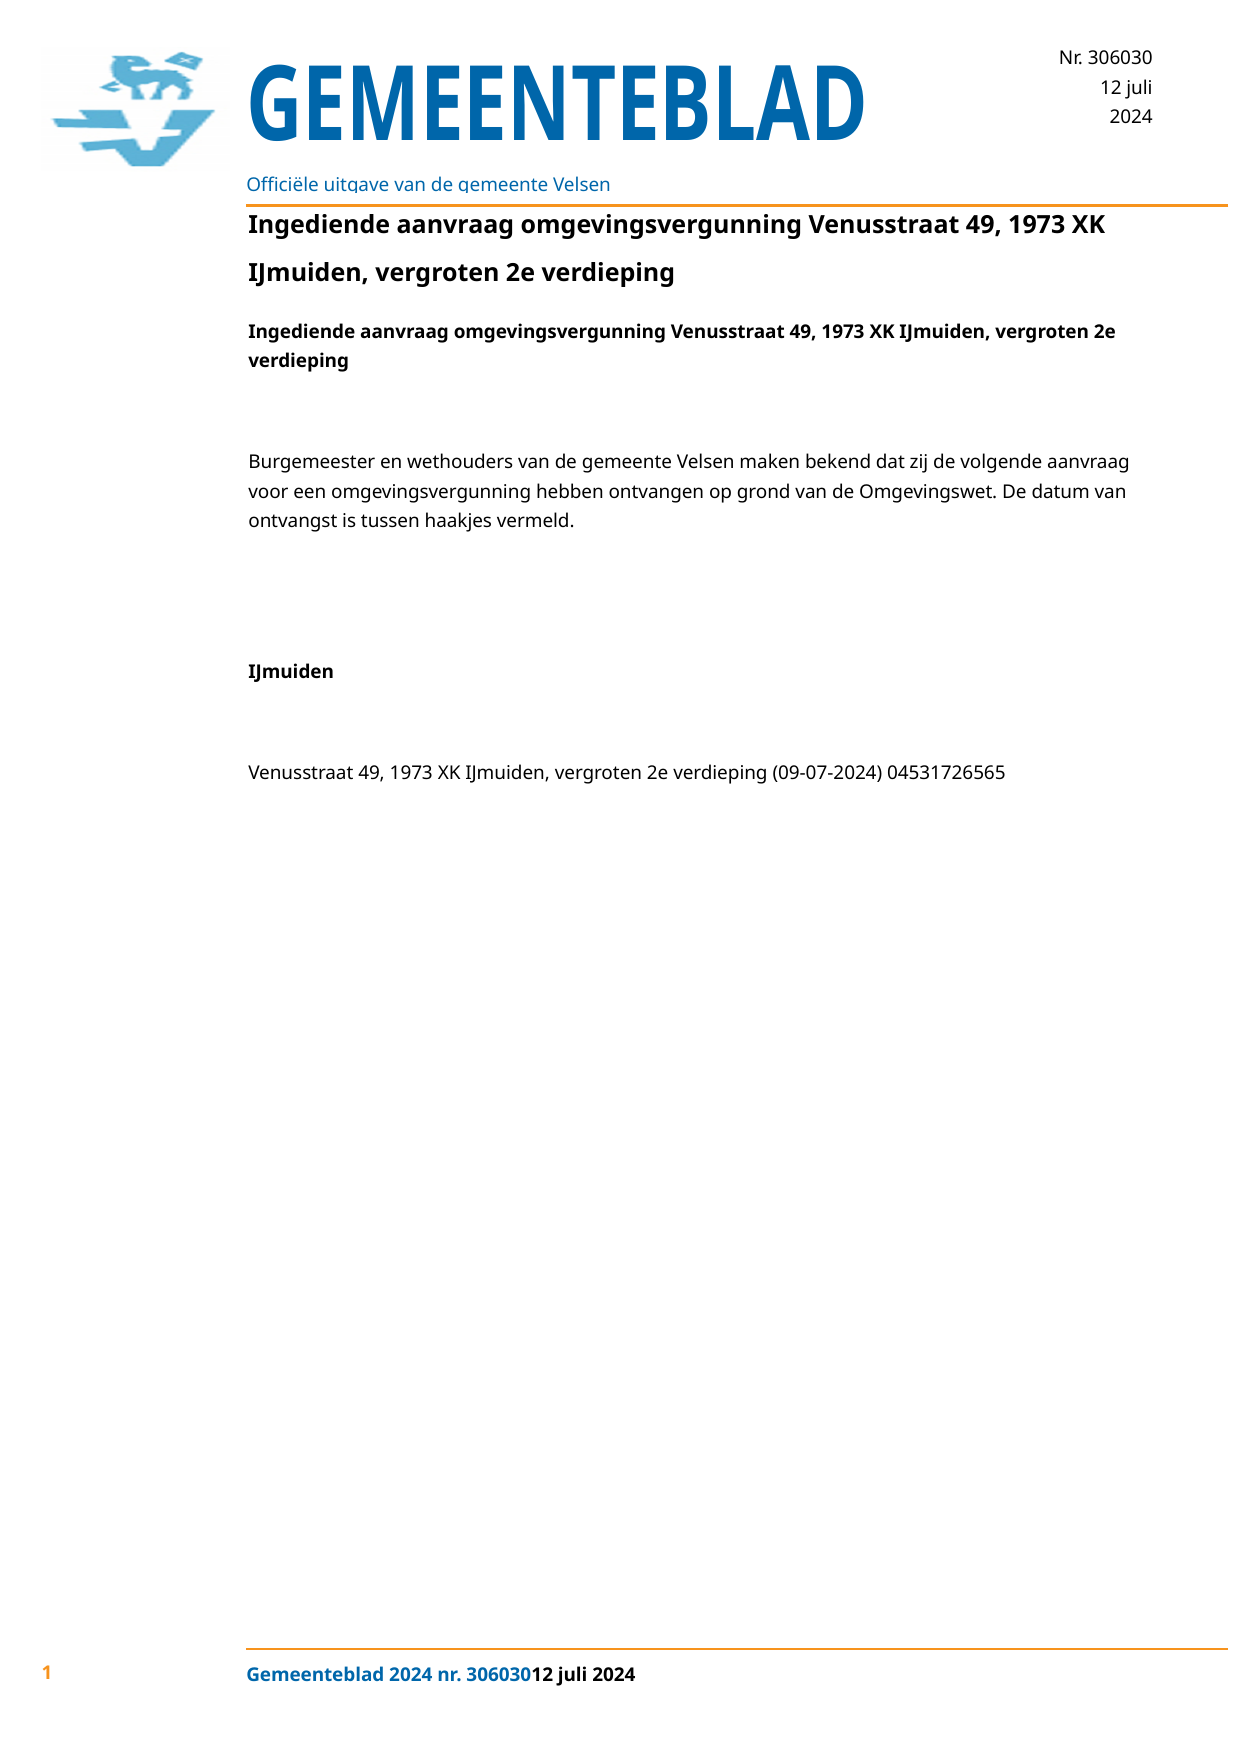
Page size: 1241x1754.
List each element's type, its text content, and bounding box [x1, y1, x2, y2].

text Ingediende aanvraag omgevingsvergunning Venusstraat 49, 1973 XK IJmuiden, vergroten 2e verdieping [248, 318, 1152, 373]
picture [41, 47, 231, 172]
text IJmuiden [248, 659, 1152, 684]
text Burgemeester en wethouders van de gemeente Velsen maken bekend dat zij de volgende aanvraag voor een omgevingsvergunning hebben ontvangen op grond van de Omgevingswet. De datum van ontvangst is tussen haakjes vermeld. [248, 448, 1152, 533]
text Venusstraat 49, 1973 XK IJmuiden, vergroten 2e verdieping (09-07-2024) 04531726565 [248, 759, 1152, 785]
text Ingediende aanvraag omgevingsvergunning Venusstraat 49, 1973 XK IJmuiden, vergroten 2e verdieping [248, 207, 1152, 288]
